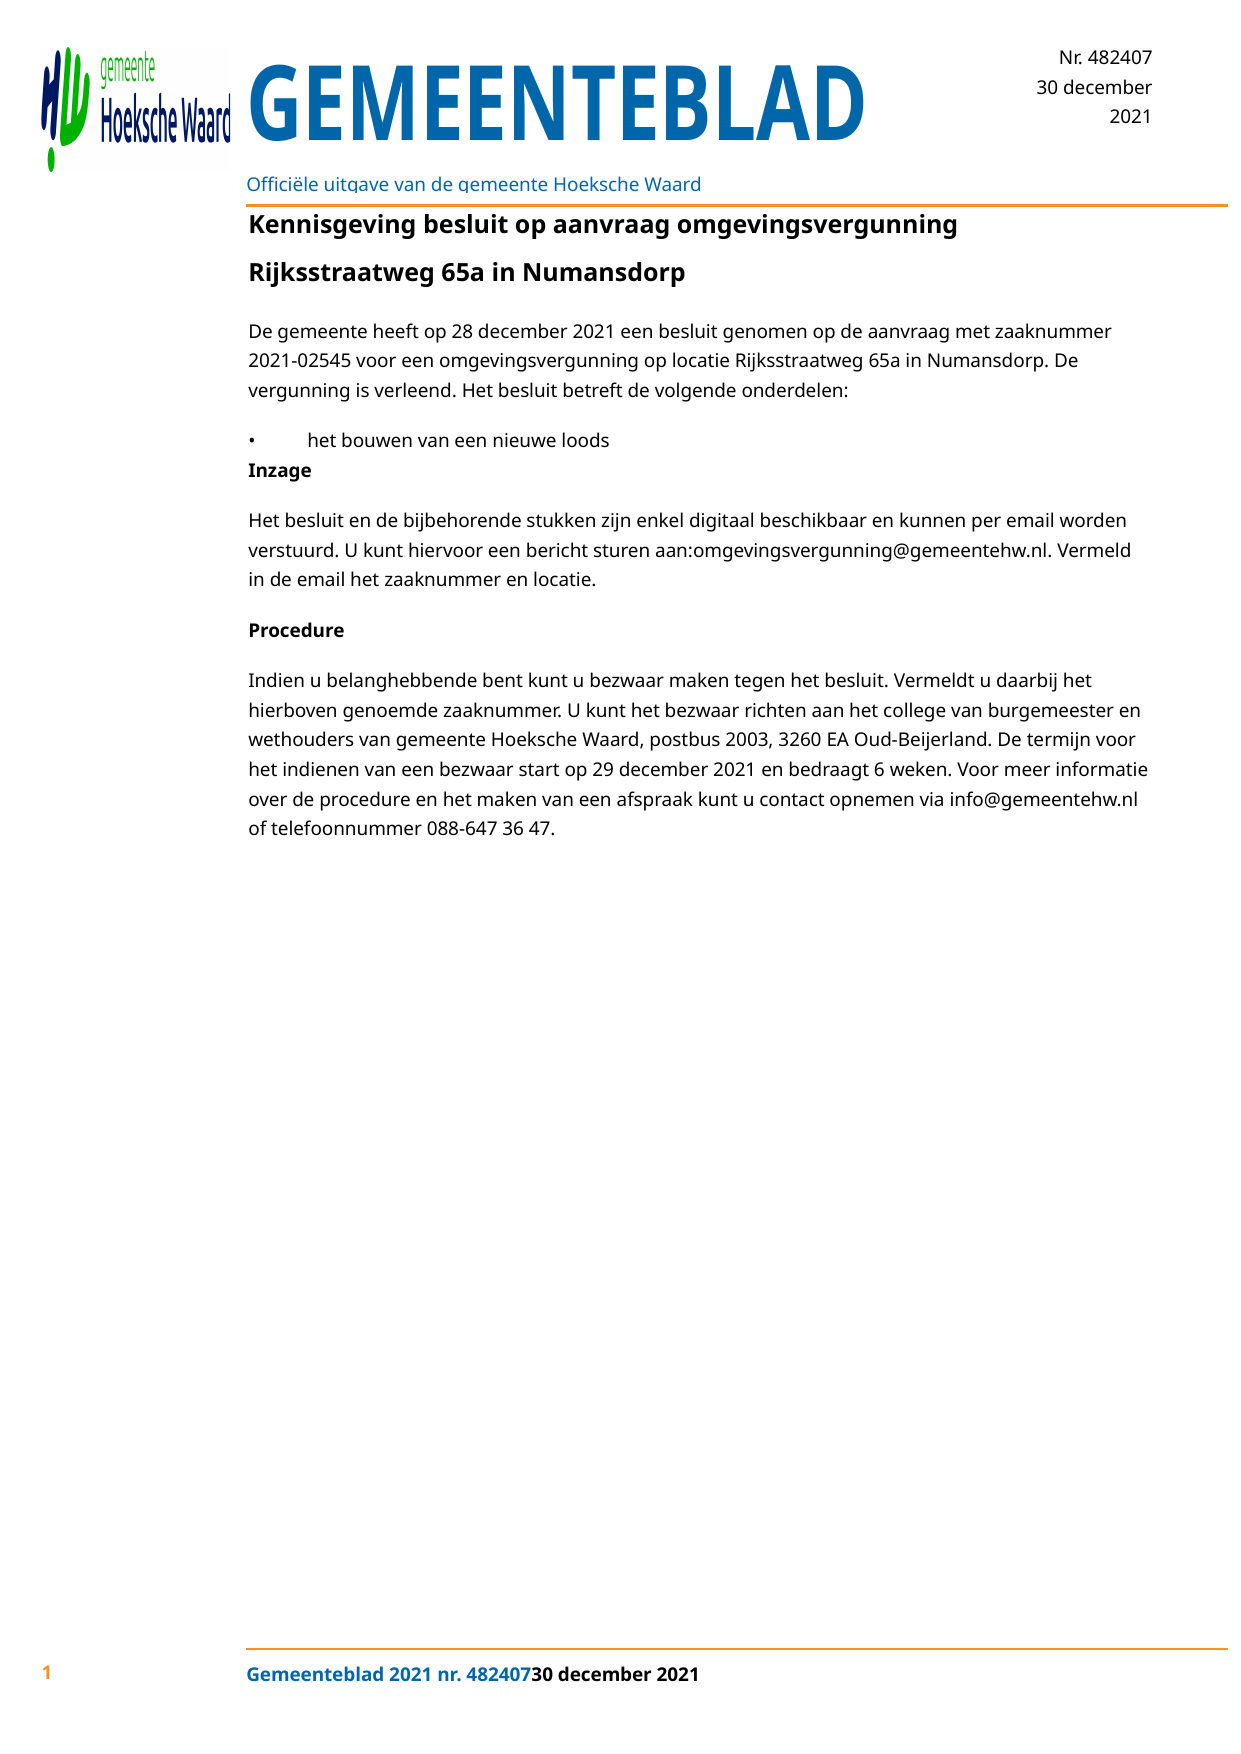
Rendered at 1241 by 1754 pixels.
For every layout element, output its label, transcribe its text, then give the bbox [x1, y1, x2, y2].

text Het besluit en de bijbehorende stukken zijn enkel digitaal beschikbaar en kunnen per email worden verstuurd. U kunt hiervoor een bericht sturen aan:omgevingsvergunning@gemeentehw.nl. Vermeld in de email het zaaknummer en locatie. [248, 507, 1152, 592]
text Inzage [248, 457, 1152, 483]
text De gemeente heeft op 28 december 2021 een besluit genomen op de aanvraag met zaaknummer 2021-02545 voor een omgevingsvergunning op locatie Rijksstraatweg 65a in Numansdorp. De vergunning is verleend. Het besluit betreft de volgende onderdelen: [248, 318, 1152, 403]
list het bouwen van een nieuwe loods [248, 427, 1152, 453]
text Kennisgeving besluit op aanvraag omgevingsvergunning Rijksstraatweg 65a in Numansdorp [248, 207, 1152, 288]
text Indien u belanghebbende bent kunt u bezwaar maken tegen het besluit. Vermeldt u daarbij het hierboven genoemde zaaknummer. U kunt het bezwaar richten aan het college van burgemeester en wethouders van gemeente Hoeksche Waard, postbus 2003, 3260 EA Oud-Beijerland. De termijn voor het indienen van een bezwaar start op 29 december 2021 en bedraagt 6 weken. Voor meer informatie over de procedure en het maken van een afspraak kunt u contact opnemen via info@gemeentehw.nl of telefoonnummer 088-647 36 47. [248, 667, 1152, 841]
picture [41, 47, 231, 172]
text Procedure [248, 617, 1152, 643]
